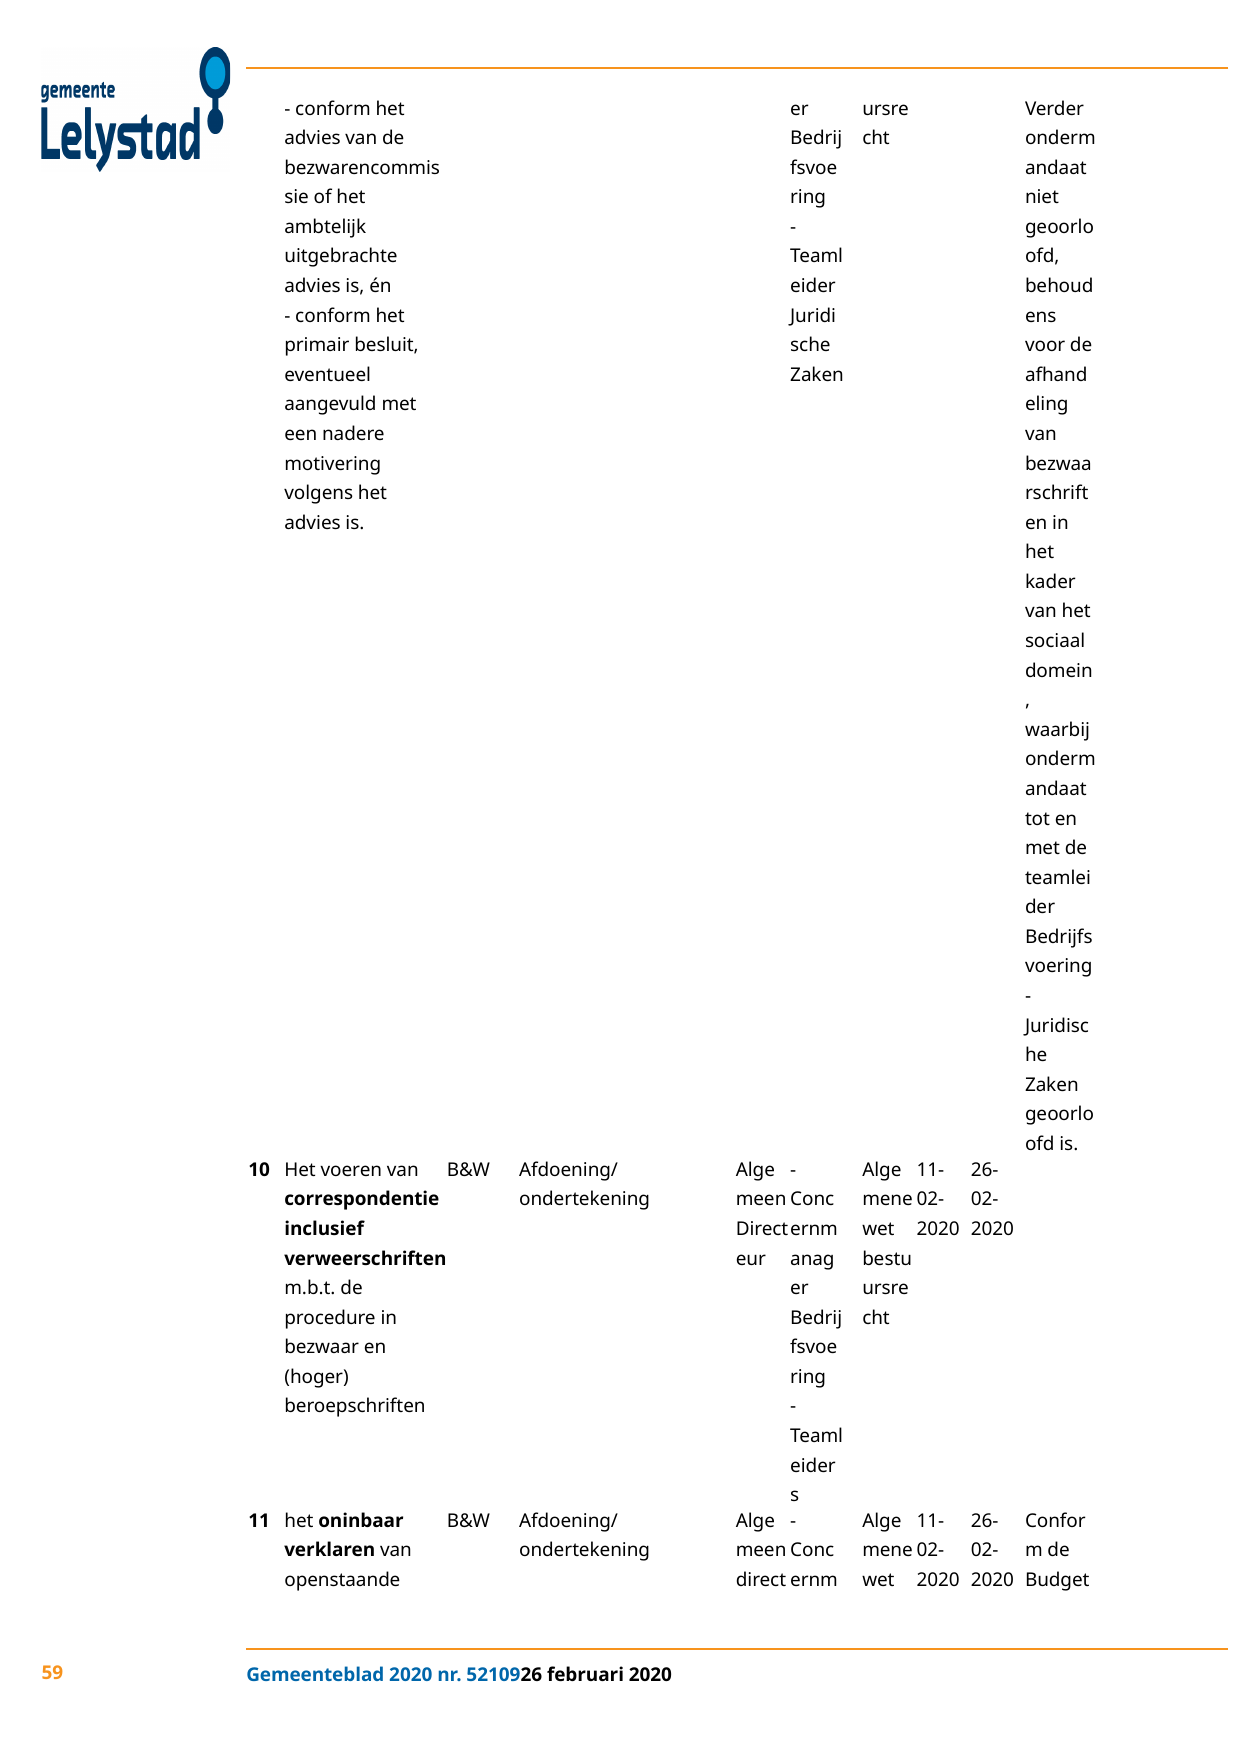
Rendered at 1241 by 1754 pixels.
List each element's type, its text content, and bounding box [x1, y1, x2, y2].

table_cell Het voeren van correspondentie inclusief verweerschriften m.b.t. de procedure in bezwaar en (hoger) beroepschriften [284, 1156, 447, 1507]
table_cell [736, 95, 790, 1156]
table_cell [1097, 1156, 1133, 1507]
table_cell [971, 95, 1025, 1156]
table_cell Afdoening/ondertekening [519, 1507, 736, 1592]
table_cell Algemene wet bestuursrecht [862, 1156, 916, 1507]
table_cell Conform de Budget [1025, 1507, 1097, 1592]
table_cell 11-02-2020 [916, 1156, 971, 1507]
table_cell - Concernm [790, 1507, 844, 1592]
table_cell 11-02-2020 [916, 1507, 971, 1592]
table_cell [1025, 1156, 1097, 1507]
table_cell het oninbaar verklaren van openstaande [284, 1507, 447, 1592]
table_cell 10 [248, 1156, 284, 1507]
table_cell [447, 95, 519, 1156]
table_cell [1097, 1507, 1133, 1592]
table_cell [916, 95, 971, 1156]
table_cell Verder ondermandaat niet geoorloofd, behoudens voor de afhandeling van bezwaarschriften in het kader van het sociaal domein, waarbij ondermandaat tot en met de teamleider Bedrijfsvoering-Juridische Zaken geoorloofd is. [1025, 95, 1097, 1156]
table_cell 11 [248, 1507, 284, 1592]
table_cell [248, 95, 284, 1156]
table_cell [519, 95, 736, 1156]
table_cell Algemeen Directeur [736, 1156, 790, 1507]
table_cell 26-02-2020 [971, 1507, 1025, 1592]
table_cell [844, 95, 862, 1156]
table_cell B&W [447, 1507, 519, 1592]
table_cell [1097, 95, 1133, 1156]
table_cell - conform het advies van de bezwarencommissie of het ambtelijk uitgebrachte advies is, én - conform het primair besluit, eventueel aangevuld met een nadere motivering volgens het advies is. [284, 95, 447, 1156]
table_cell ursrecht [862, 95, 916, 1156]
table_cell [844, 1507, 862, 1592]
table_cell B&W [447, 1156, 519, 1507]
table_cell Algemene wet [862, 1507, 916, 1592]
table_cell [844, 1156, 862, 1507]
table_cell Algemeen direct [736, 1507, 790, 1592]
table_cell er Bedrijfsvoering - Teamleider Juridische Zaken [790, 95, 844, 1156]
picture [41, 47, 231, 172]
table_cell 26-02-2020 [971, 1156, 1025, 1507]
table_cell Afdoening/ondertekening [519, 1156, 736, 1507]
table_cell - Concernmanager Bedrijfsvoering - Teamleiders [790, 1156, 844, 1507]
